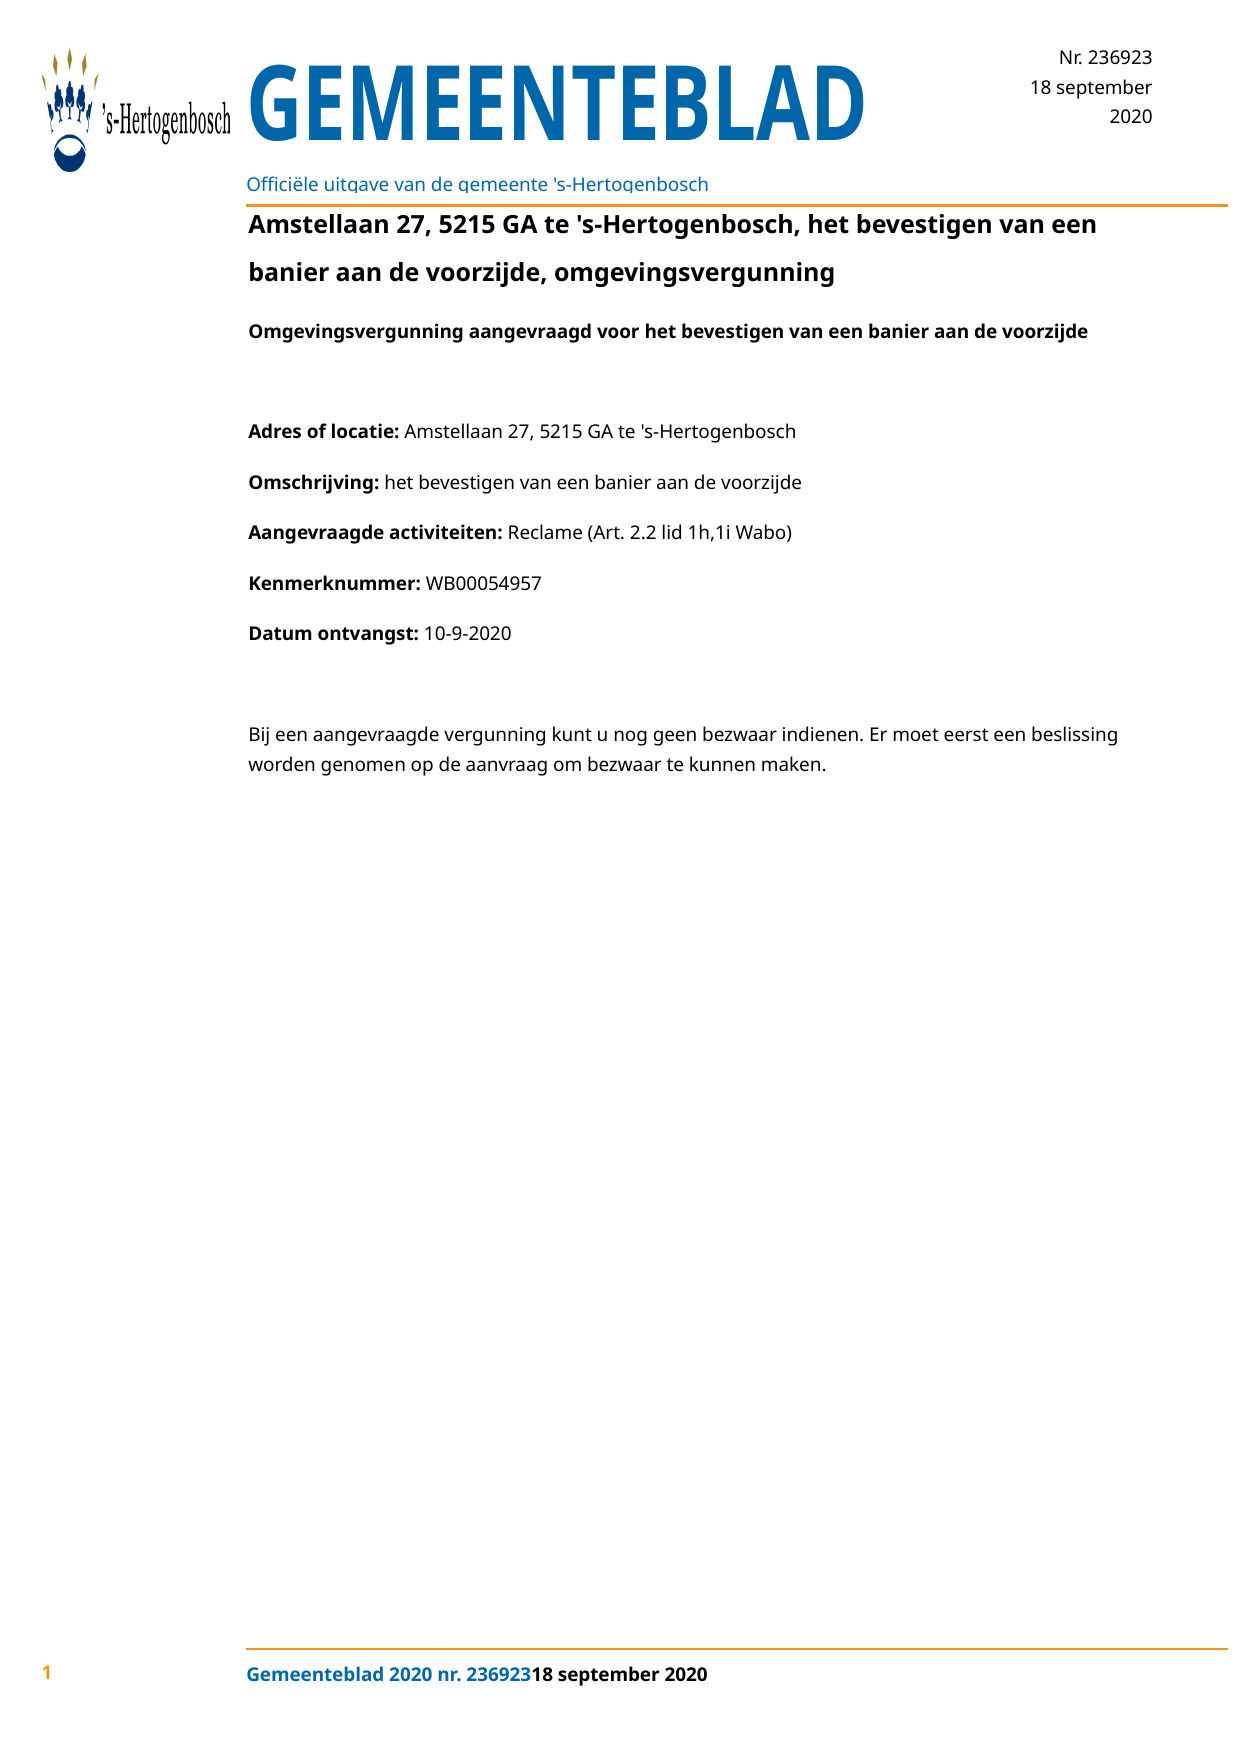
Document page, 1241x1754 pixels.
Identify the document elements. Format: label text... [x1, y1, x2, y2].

text Amstellaan 27, 5215 GA te 's-Hertogenbosch, het bevestigen van een banier aan de voorzijde, omgevingsvergunning [248, 207, 1152, 288]
picture [41, 47, 231, 172]
text Omschrijving: het bevestigen van een banier aan de voorzijde [248, 469, 1152, 495]
text Aangevraagde activiteiten: Reclame (Art. 2.2 lid 1h,1i Wabo) [248, 519, 1152, 545]
text Omgevingsvergunning aangevraagd voor het bevestigen van een banier aan de voorzijde [248, 318, 1152, 344]
text Datum ontvangst: 10-9-2020 [248, 620, 1152, 646]
text Adres of locatie: Amstellaan 27, 5215 GA te 's-Hertogenbosch [248, 419, 1152, 444]
text Kenmerknummer: WB00054957 [248, 570, 1152, 596]
text Bij een aangevraagde vergunning kunt u nog geen bezwaar indienen. Er moet eerst een beslissing worden genomen op de aanvraag om bezwaar te kunnen maken. [248, 721, 1152, 777]
